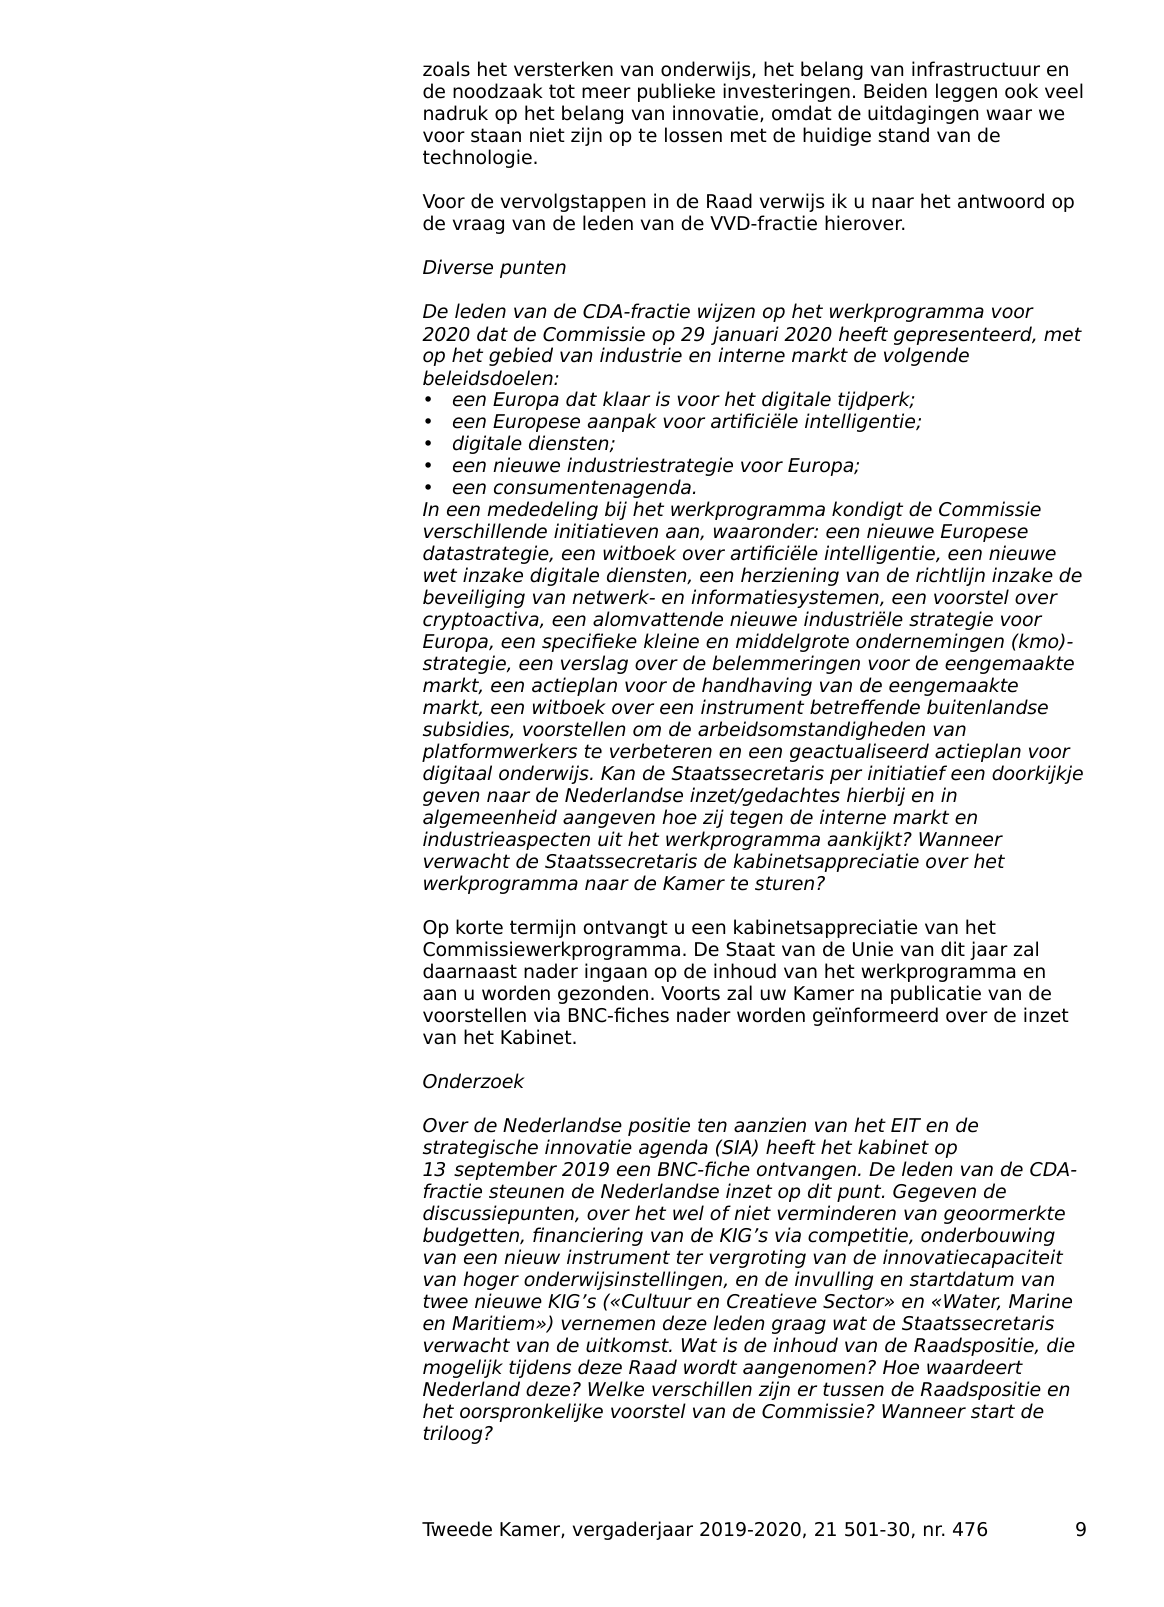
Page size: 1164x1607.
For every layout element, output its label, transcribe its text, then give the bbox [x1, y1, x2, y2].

text Over de Nederlandse positie ten aanzien van het EIT en de strategische innovatie agenda (SIA) heeft het kabinet op 13 september 2019 een BNC-fiche ontvangen. De leden van de CDA-fractie steunen de Nederlandse inzet op dit punt. Gegeven de discussiepunten, over het wel of niet verminderen van geoormerkte budgetten, financiering van de KIG’s via competitie, onderbouwing van een nieuw instrument ter vergroting van de innovatiecapaciteit van hoger onderwijsinstellingen, en de invulling en startdatum van twee nieuwe KIG’s («Cultuur en Creatieve Sector» en «Water, Marine en Maritiem») vernemen deze leden graag wat de Staatssecretaris verwacht van de uitkomst. Wat is de inhoud van de Raadspositie, die mogelijk tijdens deze Raad wordt aangenomen? Hoe waardeert Nederland deze? Welke verschillen zijn er tussen de Raadspositie en het oorspronkelijke voorstel van de Commissie? Wanneer start de triloog? [422, 1115, 1087, 1445]
text Op korte termijn ontvangt u een kabinetsappreciatie van het Commissiewerkprogramma. De Staat van de Unie van dit jaar zal daarnaast nader ingaan op de inhoud van het werkprogramma en aan u worden gezonden. Voorts zal uw Kamer na publicatie van de voorstellen via BNC-fiches nader worden geïnformeerd over de inzet van het Kabinet. [422, 917, 1087, 1049]
text • een Europa dat klaar is voor het digitale tijdperk; [422, 389, 1087, 411]
text • digitale diensten; [422, 433, 1087, 455]
subtitle Onderzoek [422, 1071, 1087, 1093]
text In een mededeling bij het werkprogramma kondigt de Commissie verschillende initiatieven aan, waaronder: een nieuwe Europese datastrategie, een witboek over artificiële intelligentie, een nieuwe wet inzake digitale diensten, een herziening van de richtlijn inzake de beveiliging van netwerk- en informatiesystemen, een voorstel over cryptoactiva, een alomvattende nieuwe industriële strategie voor Europa, een specifieke kleine en middelgrote ondernemingen (kmo)-strategie, een verslag over de belemmeringen voor de eengemaakte markt, een actieplan voor de handhaving van de eengemaakte markt, een witboek over een instrument betreffende buitenlandse subsidies, voorstellen om de arbeidsomstandigheden van platformwerkers te verbeteren en een geactualiseerd actieplan voor digitaal onderwijs. Kan de Staatssecretaris per initiatief een doorkijkje geven naar de Nederlandse inzet/gedachtes hierbij en in algemeenheid aangeven hoe zij tegen de interne markt en industrieaspecten uit het werkprogramma aankijkt? Wanneer verwacht de Staatssecretaris de kabinetsappreciatie over het werkprogramma naar de Kamer te sturen? [422, 499, 1087, 895]
text De leden van de CDA-fractie wijzen op het werkprogramma voor 2020 dat de Commissie op 29 januari 2020 heeft gepresenteerd, met op het gebied van industrie en interne markt de volgende beleidsdoelen: [422, 301, 1087, 389]
text • een consumentenagenda. [422, 477, 1087, 499]
text • een nieuwe industriestrategie voor Europa; [422, 455, 1087, 477]
text zoals het versterken van onderwijs, het belang van infrastructuur en de noodzaak tot meer publieke investeringen. Beiden leggen ook veel nadruk op het belang van innovatie, omdat de uitdagingen waar we voor staan niet zijn op te lossen met de huidige stand van de technologie. [422, 59, 1087, 169]
subtitle Diverse punten [422, 257, 1087, 279]
text Voor de vervolgstappen in de Raad verwijs ik u naar het antwoord op de vraag van de leden van de VVD-fractie hierover. [422, 191, 1087, 235]
text • een Europese aanpak voor artificiële intelligentie; [422, 411, 1087, 433]
